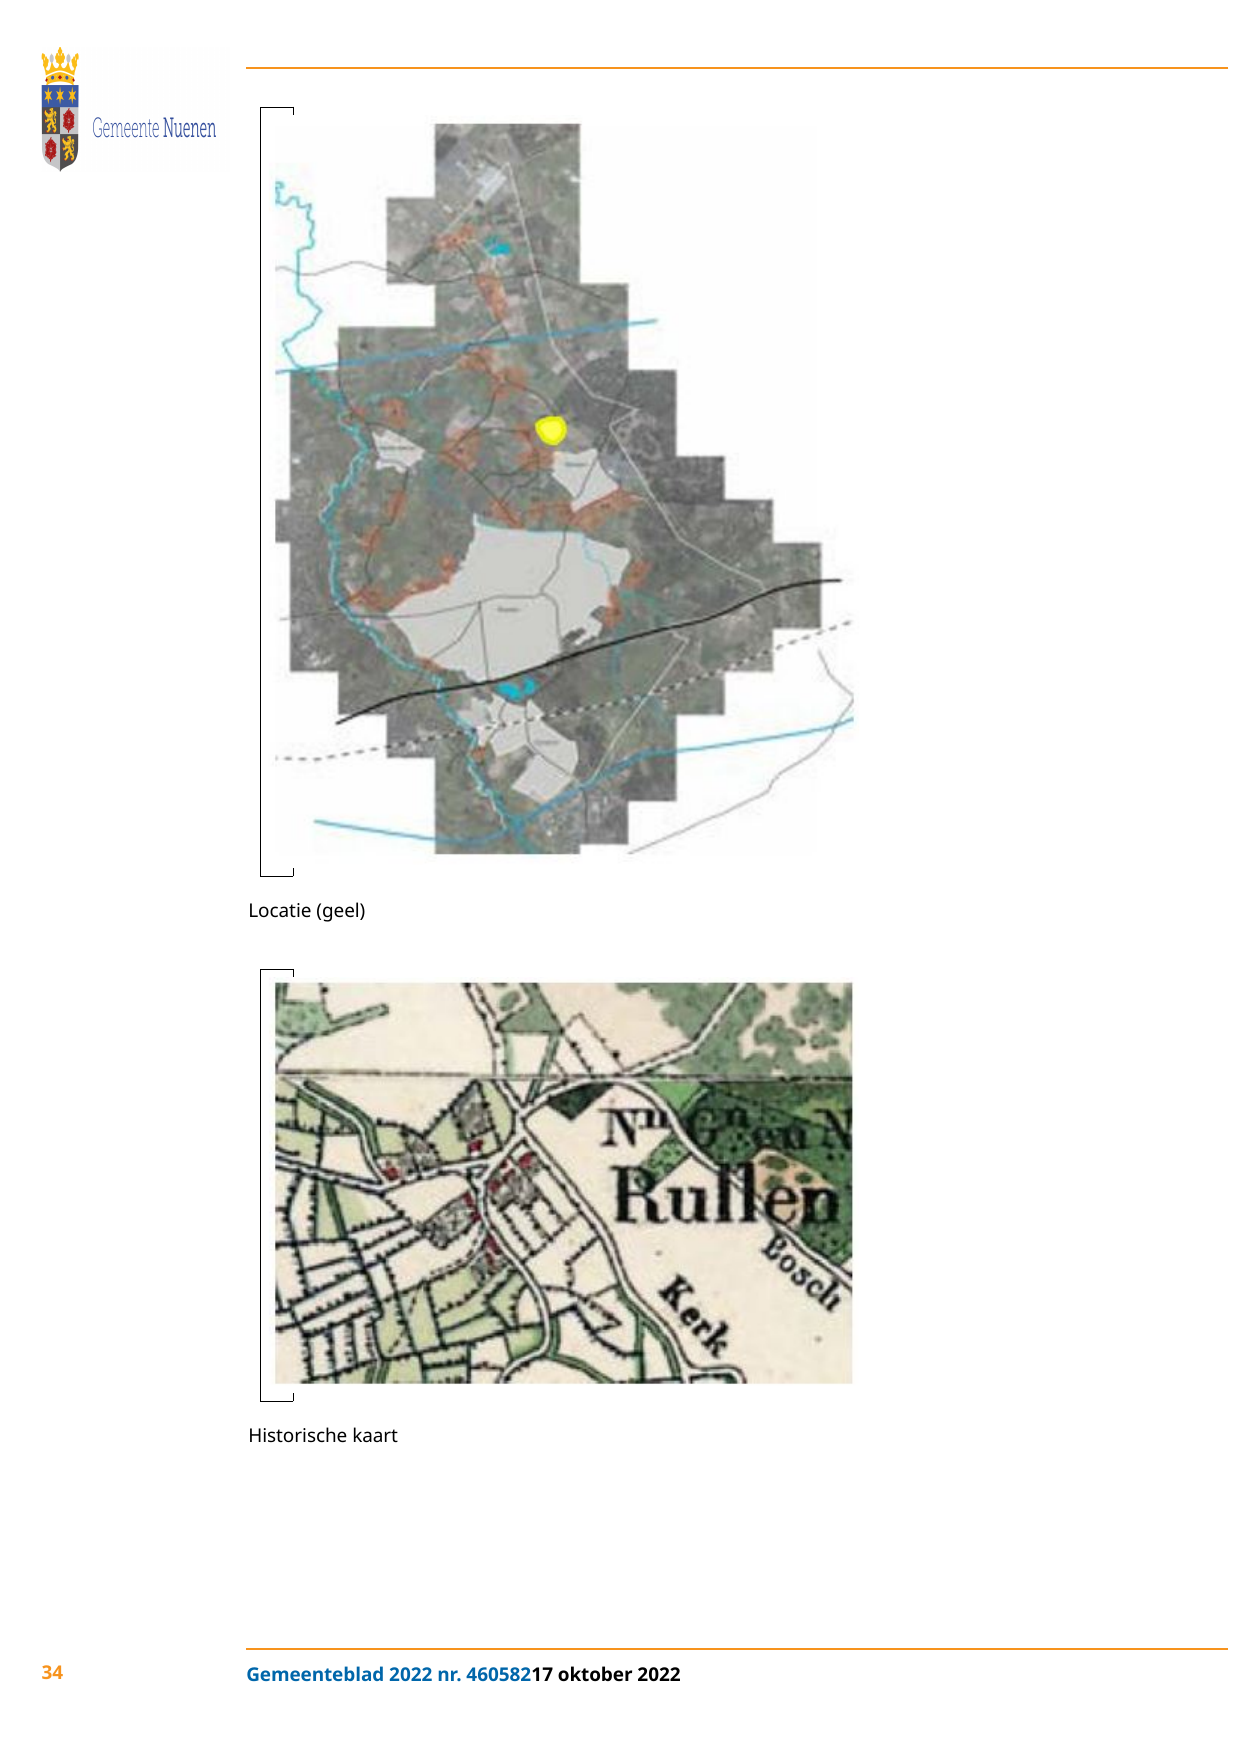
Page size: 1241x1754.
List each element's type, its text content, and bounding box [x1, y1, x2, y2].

text Historische kaart [248, 1423, 1152, 1448]
picture [41, 47, 231, 172]
picture [268, 977, 860, 1393]
text Locatie (geel) [248, 898, 1152, 923]
picture [268, 115, 860, 868]
